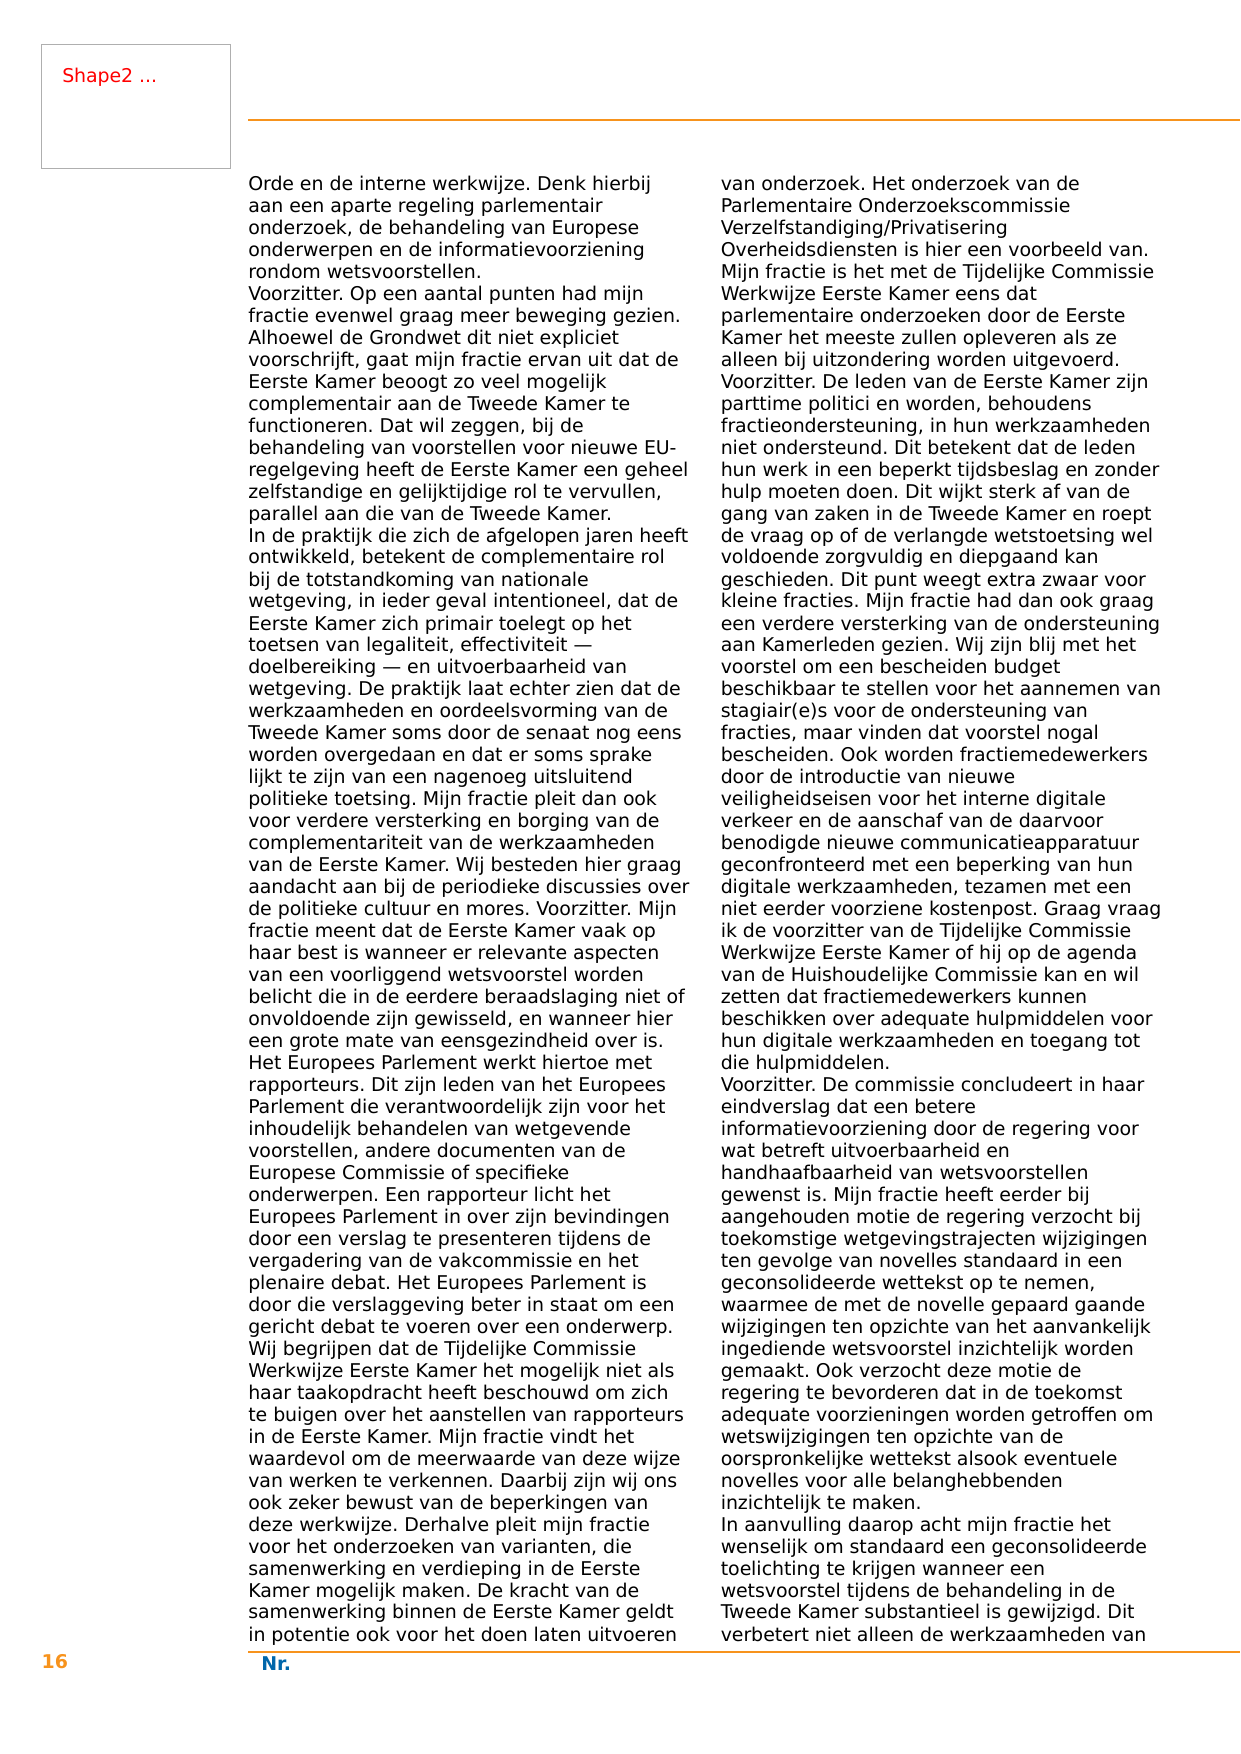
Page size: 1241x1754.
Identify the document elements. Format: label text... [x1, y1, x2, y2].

text van onderzoek. Het onderzoek van de Parlementaire Onderzoekscommissie Verzelfstandiging/Privatisering Overheidsdiensten is hier een voorbeeld van. Mijn fractie is het met de Tijdelijke Commissie Werkwijze Eerste Kamer eens dat parlementaire onderzoeken door de Eerste Kamer het meeste zullen opleveren als ze alleen bij uitzondering worden uitgevoerd. [721, 173, 1163, 371]
text In aanvulling daarop acht mijn fractie het wenselijk om standaard een geconsolideerde toelichting te krijgen wanneer een wetsvoorstel tijdens de behandeling in de Tweede Kamer substantieel is gewijzigd. Dit verbetert niet alleen de werkzaamheden van [721, 1513, 1163, 1645]
text In de praktijk die zich de afgelopen jaren heeft ontwikkeld, betekent de complementaire rol bij de totstandkoming van nationale wetgeving, in ieder geval intentioneel, dat de Eerste Kamer zich primair toelegt op het toetsen van legaliteit, effectiviteit — doelbereiking — en uitvoerbaarheid van wetgeving. De praktijk laat echter zien dat de werkzaamheden en oordeelsvorming van de Tweede Kamer soms door de senaat nog eens worden overgedaan en dat er soms sprake lijkt te zijn van een nagenoeg uitsluitend politieke toetsing. Mijn fractie pleit dan ook voor verdere versterking en borging van de complementariteit van de werkzaamheden van de Eerste Kamer. Wij besteden hier graag aandacht aan bij de periodieke discussies over de politieke cultuur en mores. Voorzitter. Mijn fractie meent dat de Eerste Kamer vaak op haar best is wanneer er relevante aspecten van een voorliggend wetsvoorstel worden belicht die in de eerdere beraadslaging niet of onvoldoende zijn gewisseld, en wanneer hier een grote mate van eensgezindheid over is. Het Europees Parlement werkt hiertoe met rapporteurs. Dit zijn leden van het Europees Parlement die verantwoordelijk zijn voor het inhoudelijk behandelen van wetgevende voorstellen, andere documenten van de Europese Commissie of specifieke onderwerpen. Een rapporteur licht het Europees Parlement in over zijn bevindingen door een verslag te presenteren tijdens de vergadering van de vakcommissie en het plenaire debat. Het Europees Parlement is door die verslaggeving beter in staat om een gericht debat te voeren over een onderwerp. [248, 524, 691, 1338]
text Orde en de interne werkwijze. Denk hierbij aan een aparte regeling parlementair onderzoek, de behandeling van Europese onderwerpen en de informatievoorziening rondom wetsvoorstellen. [248, 173, 691, 283]
text Voorzitter. Op een aantal punten had mijn fractie evenwel graag meer beweging gezien. Alhoewel de Grondwet dit niet expliciet voorschrijft, gaat mijn fractie ervan uit dat de Eerste Kamer beoogt zo veel mogelijk complementair aan de Tweede Kamer te functioneren. Dat wil zeggen, bij de behandeling van voorstellen voor nieuwe EU-regelgeving heeft de Eerste Kamer een geheel zelfstandige en gelijktijdige rol te vervullen, parallel aan die van de Tweede Kamer. [248, 283, 691, 524]
text Wij begrijpen dat de Tijdelijke Commissie Werkwijze Eerste Kamer het mogelijk niet als haar taakopdracht heeft beschouwd om zich te buigen over het aanstellen van rapporteurs in de Eerste Kamer. Mijn fractie vindt het waardevol om de meerwaarde van deze wijze van werken te verkennen. Daarbij zijn wij ons ook zeker bewust van de beperkingen van deze werkwijze. Derhalve pleit mijn fractie voor het onderzoeken van varianten, die samenwerking en verdieping in de Eerste Kamer mogelijk maken. De kracht van de samenwerking binnen de Eerste Kamer geldt in potentie ook voor het doen laten uitvoeren [248, 1338, 691, 1645]
text Voorzitter. De leden van de Eerste Kamer zijn parttime politici en worden, behoudens fractieondersteuning, in hun werkzaamheden niet ondersteund. Dit betekent dat de leden hun werk in een beperkt tijdsbeslag en zonder hulp moeten doen. Dit wijkt sterk af van de gang van zaken in de Tweede Kamer en roept de vraag op of de verlangde wetstoetsing wel voldoende zorgvuldig en diepgaand kan geschieden. Dit punt weegt extra zwaar voor kleine fracties. Mijn fractie had dan ook graag een verdere versterking van de ondersteuning aan Kamerleden gezien. Wij zijn blij met het voorstel om een bescheiden budget beschikbaar te stellen voor het aannemen van stagiair(e)s voor de ondersteuning van fracties, maar vinden dat voorstel nogal bescheiden. Ook worden fractiemedewerkers door de introductie van nieuwe veiligheidseisen voor het interne digitale verkeer en de aanschaf van de daarvoor benodigde nieuwe communicatieapparatuur geconfronteerd met een beperking van hun digitale werkzaamheden, tezamen met een niet eerder voorziene kostenpost. Graag vraag ik de voorzitter van de Tijdelijke Commissie Werkwijze Eerste Kamer of hij op de agenda van de Huishoudelijke Commissie kan en wil zetten dat fractiemedewerkers kunnen beschikken over adequate hulpmiddelen voor hun digitale werkzaamheden en toegang tot die hulpmiddelen. [721, 371, 1163, 1074]
text Voorzitter. De commissie concludeert in haar eindverslag dat een betere informatievoorziening door de regering voor wat betreft uitvoerbaarheid en handhaafbaarheid van wetsvoorstellen gewenst is. Mijn fractie heeft eerder bij aangehouden motie de regering verzocht bij toekomstige wetgevingstrajecten wijzigingen ten gevolge van novelles standaard in een geconsolideerde wettekst op te nemen, waarmee de met de novelle gepaard gaande wijzigingen ten opzichte van het aanvankelijk ingediende wetsvoorstel inzichtelijk worden gemaakt. Ook verzocht deze motie de regering te bevorderen dat in de toekomst adequate voorzieningen worden getroffen om wetswijzigingen ten opzichte van de oorspronkelijke wettekst alsook eventuele novelles voor alle belanghebbenden inzichtelijk te maken. [721, 1074, 1163, 1513]
